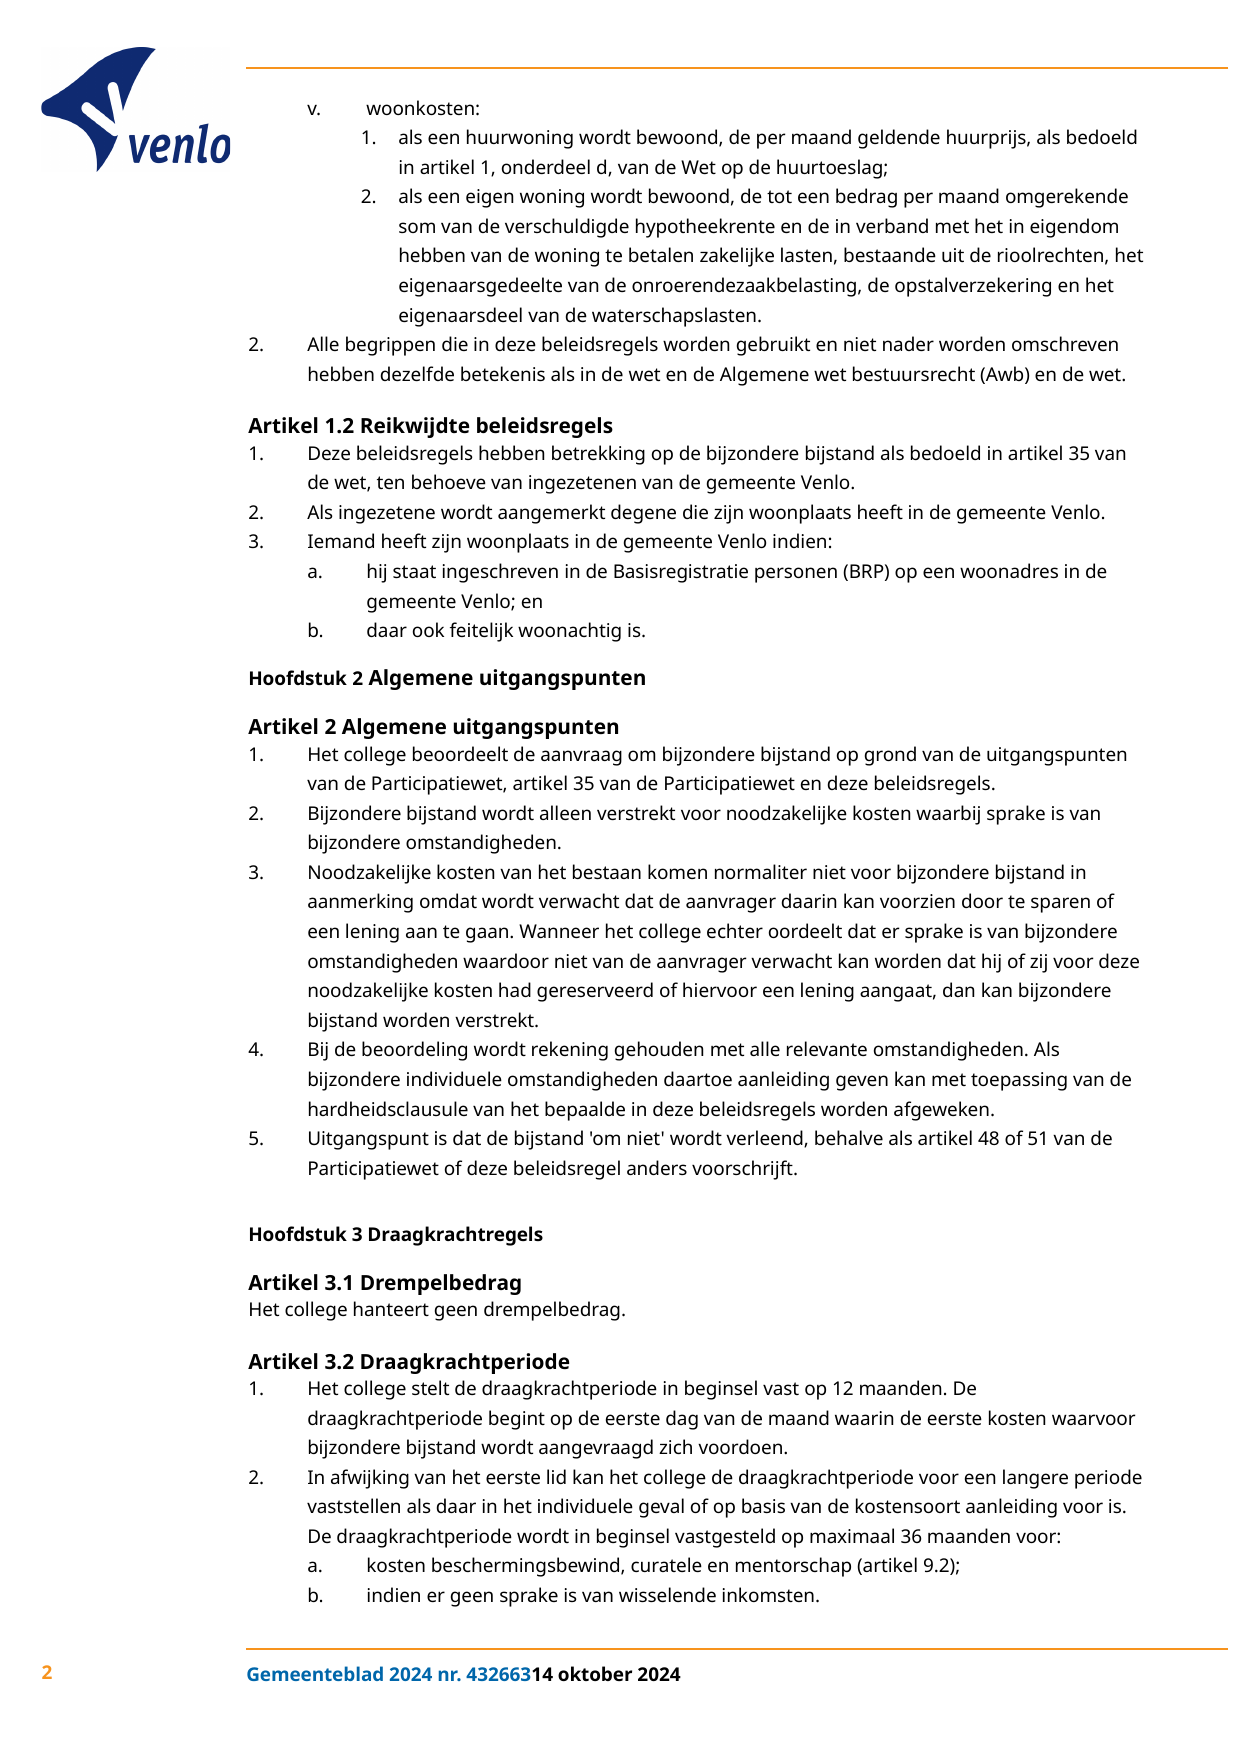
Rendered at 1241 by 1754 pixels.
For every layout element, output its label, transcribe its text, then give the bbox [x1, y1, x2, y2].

list Iemand heeft zijn woonplaats in de gemeente Venlo indien: [248, 529, 1152, 554]
list kosten beschermingsbewind, curatele en mentorschap (artikel 9.2); [307, 1553, 1152, 1578]
list In afwijking van het eerste lid kan het college de draagkrachtperiode voor een langere periode vaststellen als daar in het individuele geval of op basis van de kostensoort aanleiding voor is. De draagkrachtperiode wordt in beginsel vastgesteld op maximaal 36 maanden voor: [248, 1464, 1152, 1549]
text Hoofdstuk 2 Algemene uitgangspunten [248, 663, 1152, 691]
text Artikel 2 Algemene uitgangspunten [248, 712, 1152, 741]
list hij staat ingeschreven in de Basisregistratie personen (BRP) op een woonadres in de gemeente Venlo; en [307, 558, 1152, 613]
list Deze beleidsregels hebben betrekking op de bijzondere bijstand als bedoeld in artikel 35 van de wet, ten behoeve van ingezetenen van de gemeente Venlo. [248, 440, 1152, 495]
text Hoofdstuk 3 Draagkrachtregels [248, 1221, 1152, 1247]
picture [41, 47, 231, 172]
list Bij de beoordeling wordt rekening gehouden met alle relevante omstandigheden. Als bijzondere individuele omstandigheden daartoe aanleiding geven kan met toepassing van de hardheidsclausule van het bepaalde in deze beleidsregels worden afgeweken. [248, 1037, 1152, 1121]
list Noodzakelijke kosten van het bestaan komen normaliter niet voor bijzondere bijstand in aanmerking omdat wordt verwacht dat de aanvrager daarin kan voorzien door te sparen of een lening aan te gaan. Wanneer het college echter oordeelt dat er sprake is van bijzondere omstandigheden waardoor niet van de aanvrager verwacht kan worden dat hij of zij voor deze noodzakelijke kosten had gereserveerd of hiervoor een lening aangaat, dan kan bijzondere bijstand worden verstrekt. [248, 859, 1152, 1033]
text Artikel 3.1 Drempelbedrag [248, 1268, 1152, 1296]
list woonkosten: [307, 95, 1152, 121]
text Artikel 1.2 Reikwijdte beleidsregels [248, 411, 1152, 440]
list Uitgangspunt is dat de bijstand 'om niet' wordt verleend, behalve als artikel 48 of 51 van de Participatiewet of deze beleidsregel anders voorschrijft. [248, 1125, 1152, 1181]
list Bijzondere bijstand wordt alleen verstrekt voor noodzakelijke kosten waarbij sprake is van bijzondere omstandigheden. [248, 800, 1152, 855]
list indien er geen sprake is van wisselende inkomsten. [307, 1582, 1152, 1608]
text Artikel 3.2 Draagkrachtperiode [248, 1347, 1152, 1375]
list als een huurwoning wordt bewoond, de per maand geldende huurprijs, als bedoeld in artikel 1, onderdeel d, van de Wet op de huurtoeslag; [361, 124, 1152, 180]
text Het college hanteert geen drempelbedrag. [248, 1296, 1152, 1322]
list Alle begrippen die in deze beleidsregels worden gebruikt en niet nader worden omschreven hebben dezelfde betekenis als in de wet en de Algemene wet bestuursrecht (Awb) en de wet. [248, 331, 1152, 387]
list Het college beoordeelt de aanvraag om bijzondere bijstand op grond van de uitgangspunten van de Participatiewet, artikel 35 van de Participatiewet en deze beleidsregels. [248, 741, 1152, 796]
list Als ingezetene wordt aangemerkt degene die zijn woonplaats heeft in de gemeente Venlo. [248, 499, 1152, 525]
list daar ook feitelijk woonachtig is. [307, 617, 1152, 643]
list als een eigen woning wordt bewoond, de tot een bedrag per maand omgerekende som van de verschuldigde hypotheekrente en de in verband met het in eigendom hebben van de woning te betalen zakelijke lasten, bestaande uit de rioolrechten, het eigenaarsgedeelte van de onroerendezaakbelasting, de opstalverzekering en het eigenaarsdeel van de waterschapslasten. [361, 183, 1152, 328]
list Het college stelt de draagkrachtperiode in beginsel vast op 12 maanden. De draagkrachtperiode begint op de eerste dag van de maand waarin de eerste kosten waarvoor bijzondere bijstand wordt aangevraagd zich voordoen. [248, 1375, 1152, 1460]
